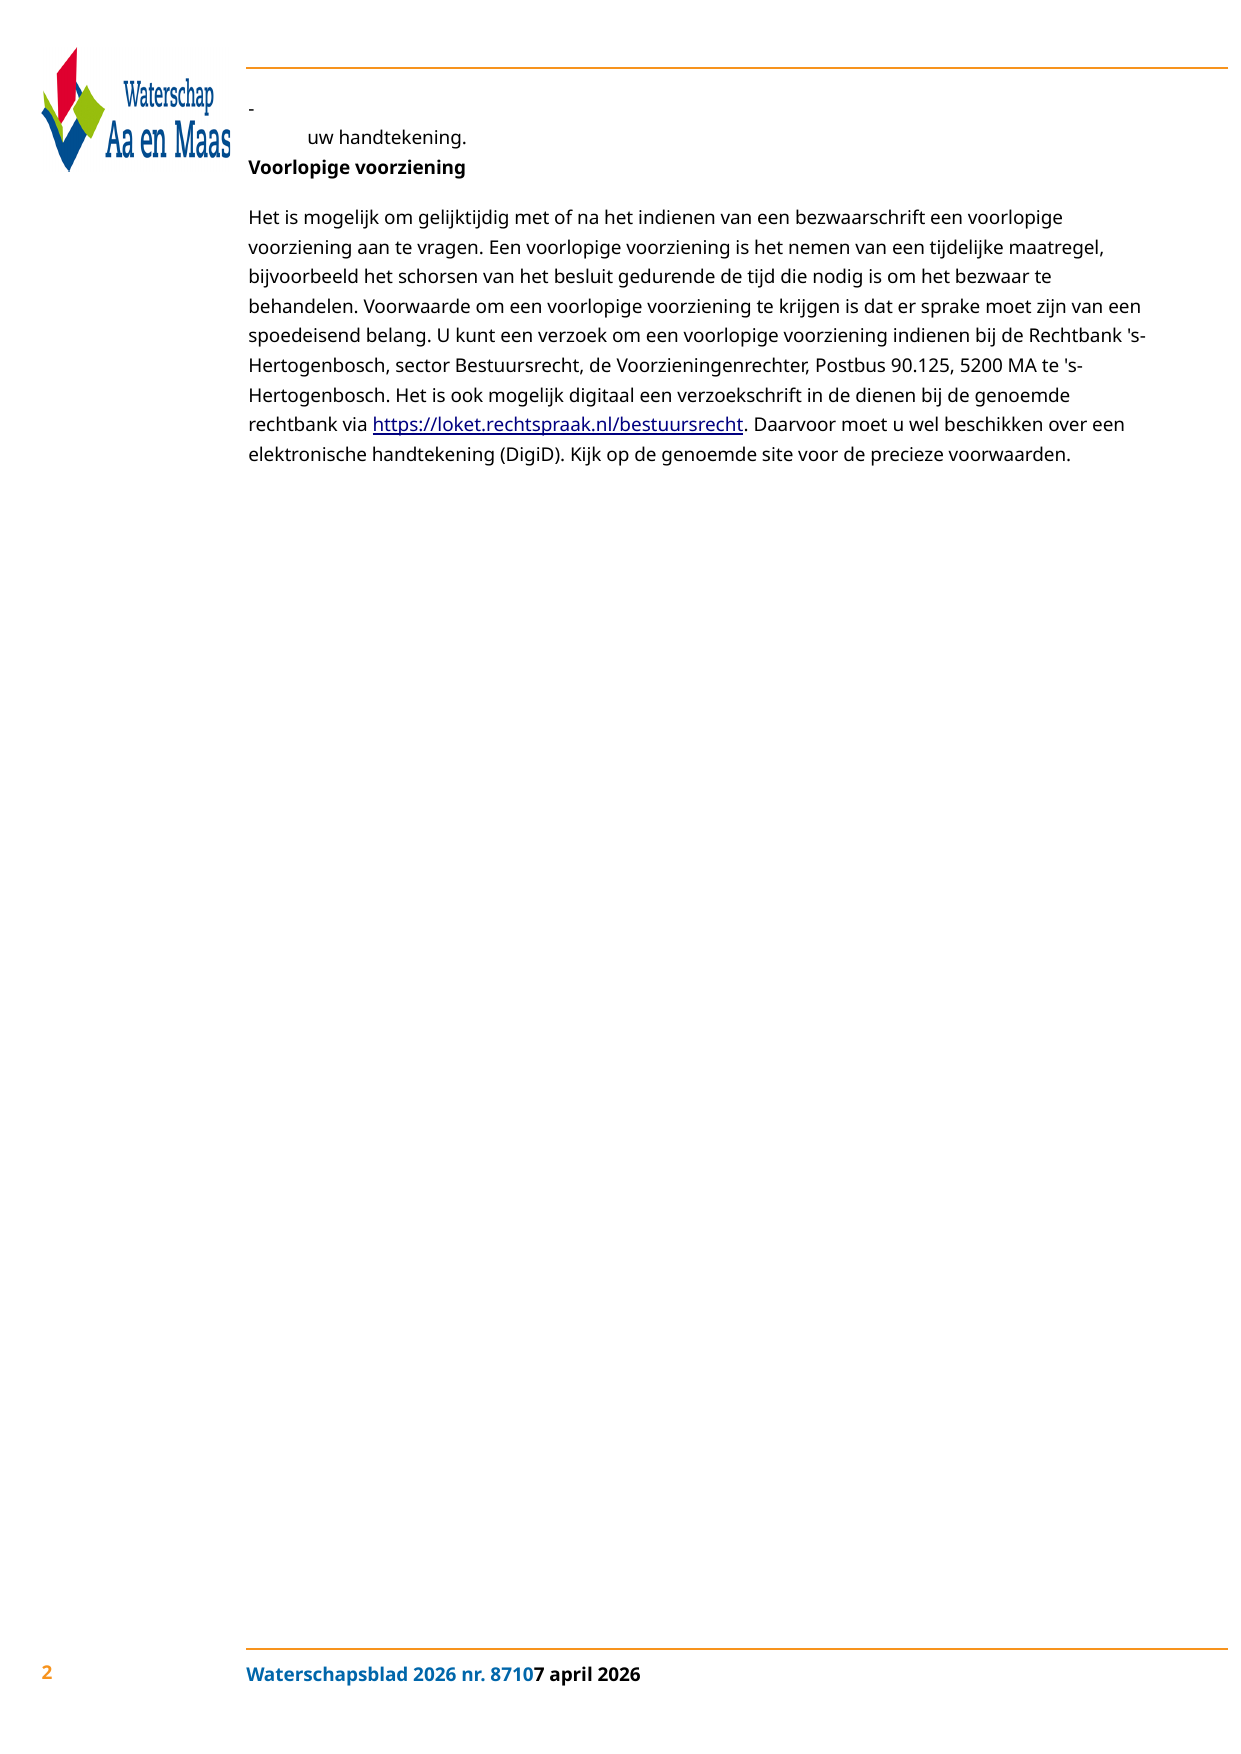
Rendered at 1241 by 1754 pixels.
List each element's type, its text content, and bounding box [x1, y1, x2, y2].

text Voorlopige voorziening [248, 154, 1152, 180]
picture [41, 47, 231, 172]
text Het is mogelijk om gelijktijdig met of na het indienen van een bezwaarschrift een voorlopige voorziening aan te vragen. Een voorlopige voorziening is het nemen van een tijdelijke maatregel, bijvoorbeeld het schorsen van het besluit gedurende de tijd die nodig is om het bezwaar te behandelen. Voorwaarde om een voorlopige voorziening te krijgen is dat er sprake moet zijn van een spoedeisend belang. U kunt een verzoek om een voorlopige voorziening indienen bij de Rechtbank 's-Hertogenbosch, sector Bestuursrecht, de Voorzieningenrechter, Postbus 90.125, 5200 MA te 's-Hertogenbosch. Het is ook mogelijk digitaal een verzoekschrift in de dienen bij de genoemde rechtbank via https://loket.rechtspraak.nl/bestuursrecht. Daarvoor moet u wel beschikken over een elektronische handtekening (DigiD). Kijk op de genoemde site voor de precieze voorwaarden. [248, 204, 1152, 467]
list uw handtekening. [248, 124, 1152, 150]
